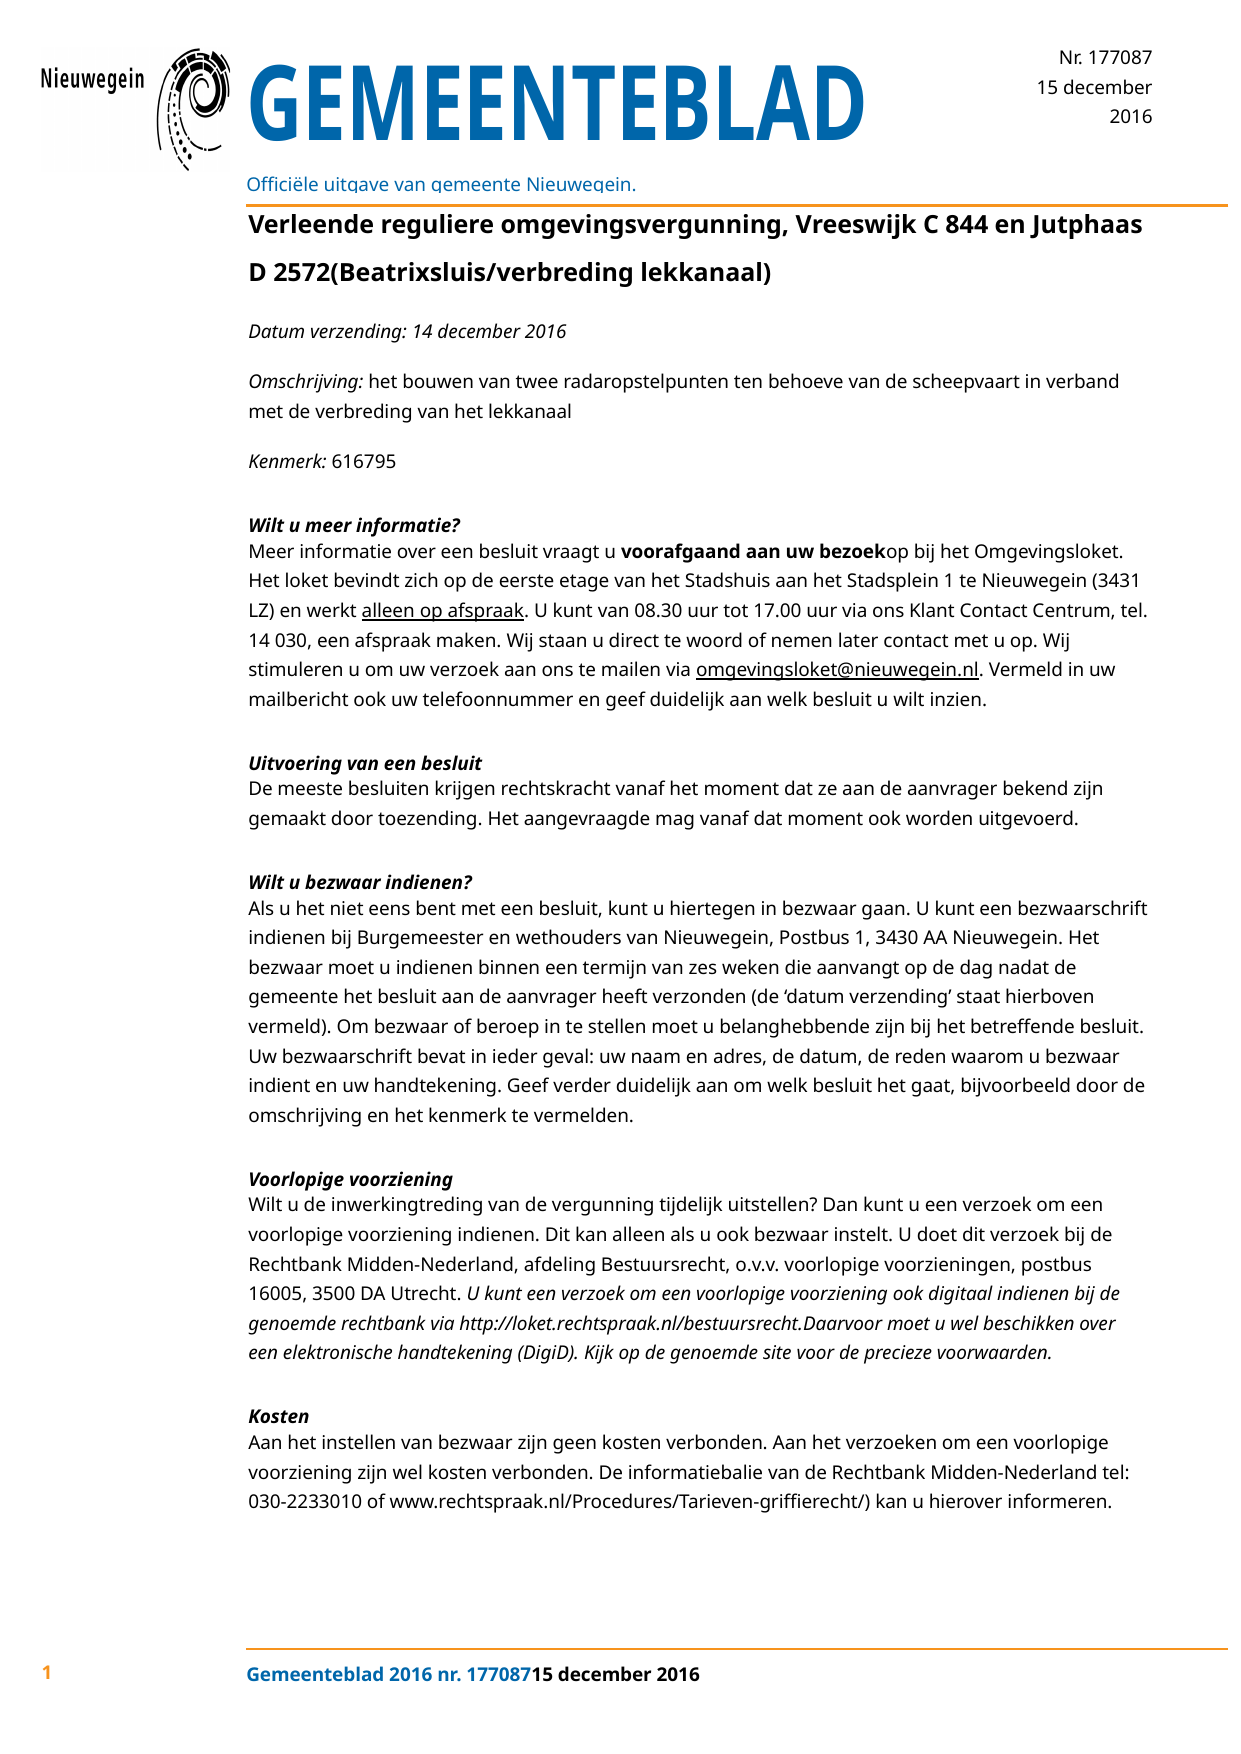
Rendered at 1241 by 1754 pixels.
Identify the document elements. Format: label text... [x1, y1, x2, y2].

text Wilt u bezwaar indienen? [248, 869, 1152, 895]
text Voorlopige voorziening [248, 1166, 1152, 1192]
text Uitvoering van een besluit [248, 750, 1152, 776]
text Omschrijving: het bouwen van twee radaropstelpunten ten behoeve van de scheepvaart in verband met de verbreding van het lekkanaal [248, 368, 1152, 424]
text Verleende reguliere omgevingsvergunning, Vreeswijk C 844 en Jutphaas D 2572(Beatrixsluis/verbreding lekkanaal) [248, 207, 1152, 288]
picture [41, 47, 231, 172]
text Als u het niet eens bent met een besluit, kunt u hiertegen in bezwaar gaan. U kunt een bezwaarschrift indienen bij Burgemeester en wethouders van Nieuwegein, Postbus 1, 3430 AA Nieuwegein. Het bezwaar moet u indienen binnen een termijn van zes weken die aanvangt op de dag nadat de gemeente het besluit aan de aanvrager heeft verzonden (de ‘datum verzending’ staat hierboven vermeld). Om bezwaar of beroep in te stellen moet u belanghebbende zijn bij het betreffende besluit. Uw bezwaarschrift bevat in ieder geval: uw naam en adres, de datum, de reden waarom u bezwaar indient en uw handtekening. Geef verder duidelijk aan om welk besluit het gaat, bijvoorbeeld door de omschrijving en het kenmerk te vermelden. [248, 895, 1152, 1128]
text Meer informatie over een besluit vraagt u voorafgaand aan uw bezoekop bij het Omgevingsloket. Het loket bevindt zich op de eerste etage van het Stadshuis aan het Stadsplein 1 te Nieuwegein (3431 LZ) en werkt alleen op afspraak. U kunt van 08.30 uur tot 17.00 uur via ons Klant Contact Centrum, tel. 14 030, een afspraak maken. Wij staan u direct te woord of nemen later contact met u op. Wij stimuleren u om uw verzoek aan ons te mailen via omgevingsloket@nieuwegein.nl. Vermeld in uw mailbericht ook uw telefoonnummer en geef duidelijk aan welk besluit u wilt inzien. [248, 538, 1152, 712]
text De meeste besluiten krijgen rechtskracht vanaf het moment dat ze aan de aanvrager bekend zijn gemaakt door toezending. Het aangevraagde mag vanaf dat moment ook worden uitgevoerd. [248, 776, 1152, 831]
text Aan het instellen van bezwaar zijn geen kosten verbonden. Aan het verzoeken om een voorlopige voorziening zijn wel kosten verbonden. De informatiebalie van de Rechtbank Midden-Nederland tel: 030-2233010 of www.rechtspraak.nl/Procedures/Tarieven-griffierecht/) kan u hierover informeren. [248, 1429, 1152, 1514]
text Wilt u de inwerkingtreding van de vergunning tijdelijk uitstellen? Dan kunt u een verzoek om een voorlopige voorziening indienen. Dit kan alleen als u ook bezwaar instelt. U doet dit verzoek bij de Rechtbank Midden-Nederland, afdeling Bestuursrecht, o.v.v. voorlopige voorzieningen, postbus 16005, 3500 DA Utrecht. U kunt een verzoek om een voorlopige voorziening ook digitaal indienen bij de genoemde rechtbank via http://loket.rechtspraak.nl/bestuursrecht.Daarvoor moet u wel beschikken over een elektronische handtekening (DigiD). Kijk op de genoemde site voor de precieze voorwaarden. [248, 1192, 1152, 1365]
text Datum verzending: 14 december 2016 [248, 318, 1152, 344]
text Kenmerk: 616795 [248, 448, 1152, 474]
text Kosten [248, 1403, 1152, 1429]
text Wilt u meer informatie? [248, 512, 1152, 538]
